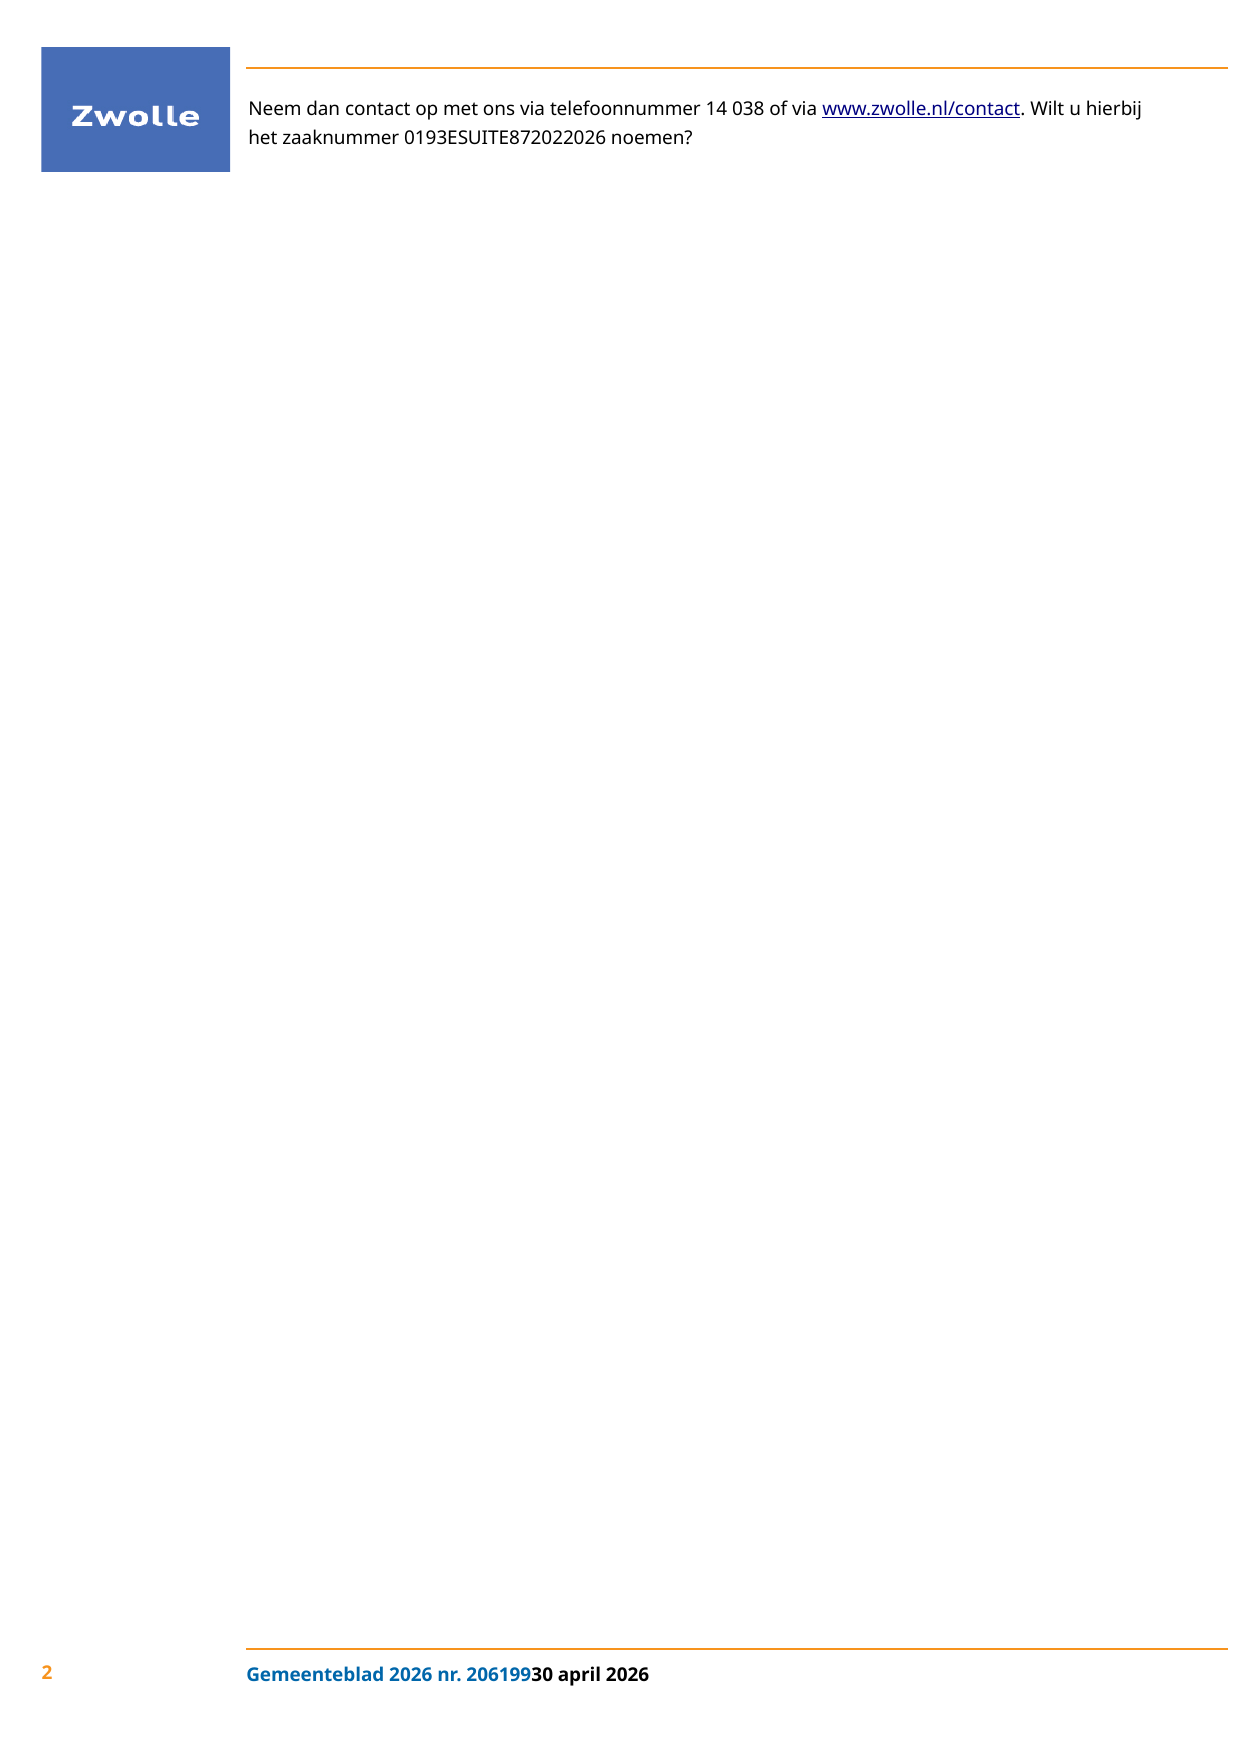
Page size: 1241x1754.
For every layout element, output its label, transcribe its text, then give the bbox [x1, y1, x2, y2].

picture [41, 47, 231, 172]
text Neem dan contact op met ons via telefoonnummer 14 038 of via www.zwolle.nl/contact. Wilt u hierbij het zaaknummer 0193ESUITE872022026 noemen? [248, 95, 1152, 150]
